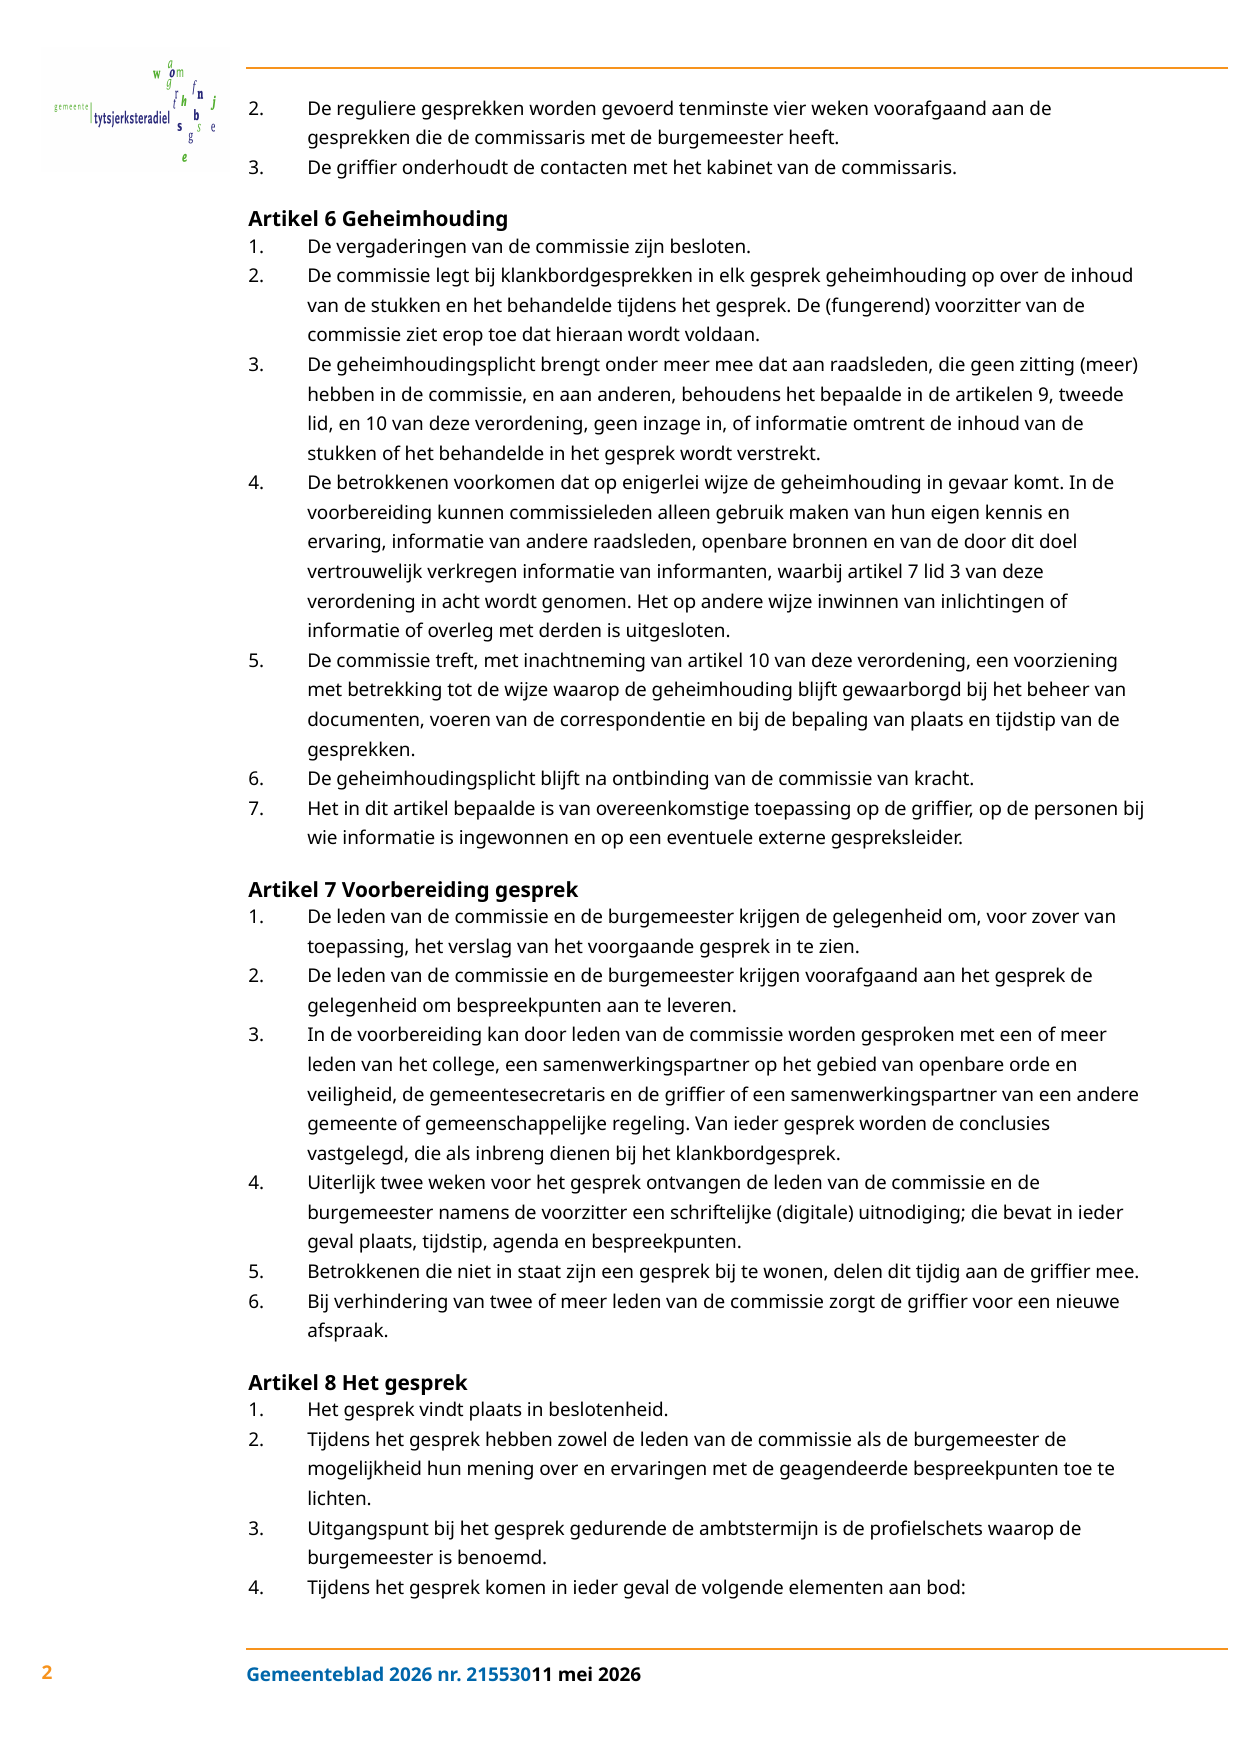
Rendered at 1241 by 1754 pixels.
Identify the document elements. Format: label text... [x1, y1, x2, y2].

list Het in dit artikel bepaalde is van overeenkomstige toepassing op de griffier, op de personen bij wie informatie is ingewonnen en op een eventuele externe gespreksleider. [248, 795, 1152, 850]
list Uitgangspunt bij het gesprek gedurende de ambtstermijn is de profielschets waarop de burgemeester is benoemd. [248, 1515, 1152, 1570]
list In de voorbereiding kan door leden van de commissie worden gesproken met een of meer leden van het college, een samenwerkingspartner op het gebied van openbare orde en veiligheid, de gemeentesecretaris en de griffier of een samenwerkingspartner van een andere gemeente of gemeenschappelijke regeling. Van ieder gesprek worden de conclusies vastgelegd, die als inbreng dienen bij het klankbordgesprek. [248, 1022, 1152, 1166]
list De leden van de commissie en de burgemeester krijgen voorafgaand aan het gesprek de gelegenheid om bespreekpunten aan te leveren. [248, 962, 1152, 1018]
list Bij verhindering van twee of meer leden van de commissie zorgt de griffier voor een nieuwe afspraak. [248, 1288, 1152, 1343]
text Artikel 6 Geheimhouding [248, 204, 1152, 233]
list De reguliere gesprekken worden gevoerd tenminste vier weken voorafgaand aan de gesprekken die de commissaris met de burgemeester heeft. [248, 95, 1152, 150]
list De griffier onderhoudt de contacten met het kabinet van de commissaris. [248, 154, 1152, 180]
list Het gesprek vindt plaats in beslotenheid. [248, 1396, 1152, 1422]
text Artikel 7 Voorbereiding gesprek [248, 875, 1152, 903]
list De geheimhoudingsplicht brengt onder meer mee dat aan raadsleden, die geen zitting (meer) hebben in de commissie, en aan anderen, behoudens het bepaalde in de artikelen 9, tweede lid, en 10 van deze verordening, geen inzage in, of informatie omtrent de inhoud van de stukken of het behandelde in het gesprek wordt verstrekt. [248, 351, 1152, 466]
list Uiterlijk twee weken voor het gesprek ontvangen de leden van de commissie en de burgemeester namens de voorzitter een schriftelijke (digitale) uitnodiging; die bevat in ieder geval plaats, tijdstip, agenda en bespreekpunten. [248, 1169, 1152, 1254]
list De commissie treft, met inachtneming van artikel 10 van deze verordening, een voorziening met betrekking tot de wijze waarop de geheimhouding blijft gewaarborgd bij het beheer van documenten, voeren van de correspondentie en bij de bepaling van plaats en tijdstip van de gesprekken. [248, 647, 1152, 761]
list De vergaderingen van de commissie zijn besloten. [248, 233, 1152, 258]
list Tijdens het gesprek hebben zowel de leden van de commissie als de burgemeester de mogelijkheid hun mening over en ervaringen met de geagendeerde bespreekpunten toe te lichten. [248, 1426, 1152, 1511]
list De leden van de commissie en de burgemeester krijgen de gelegenheid om, voor zover van toepassing, het verslag van het voorgaande gesprek in te zien. [248, 903, 1152, 959]
list De commissie legt bij klankbordgesprekken in elk gesprek geheimhouding op over de inhoud van de stukken en het behandelde tijdens het gesprek. De (fungerend) voorzitter van de commissie ziet erop toe dat hieraan wordt voldaan. [248, 262, 1152, 347]
list Betrokkenen die niet in staat zijn een gesprek bij te wonen, delen dit tijdig aan de griffier mee. [248, 1258, 1152, 1284]
list De betrokkenen voorkomen dat op enigerlei wijze de geheimhouding in gevaar komt. In de voorbereiding kunnen commissieleden alleen gebruik maken van hun eigen kennis en ervaring, informatie van andere raadsleden, openbare bronnen en van de door dit doel vertrouwelijk verkregen informatie van informanten, waarbij artikel 7 lid 3 van deze verordening in acht wordt genomen. Het op andere wijze inwinnen van inlichtingen of informatie of overleg met derden is uitgesloten. [248, 469, 1152, 643]
text Artikel 8 Het gesprek [248, 1368, 1152, 1396]
picture [41, 47, 231, 172]
list De geheimhoudingsplicht blijft na ontbinding van de commissie van kracht. [248, 765, 1152, 791]
list Tijdens het gesprek komen in ieder geval de volgende elementen aan bod: [248, 1574, 1152, 1599]
